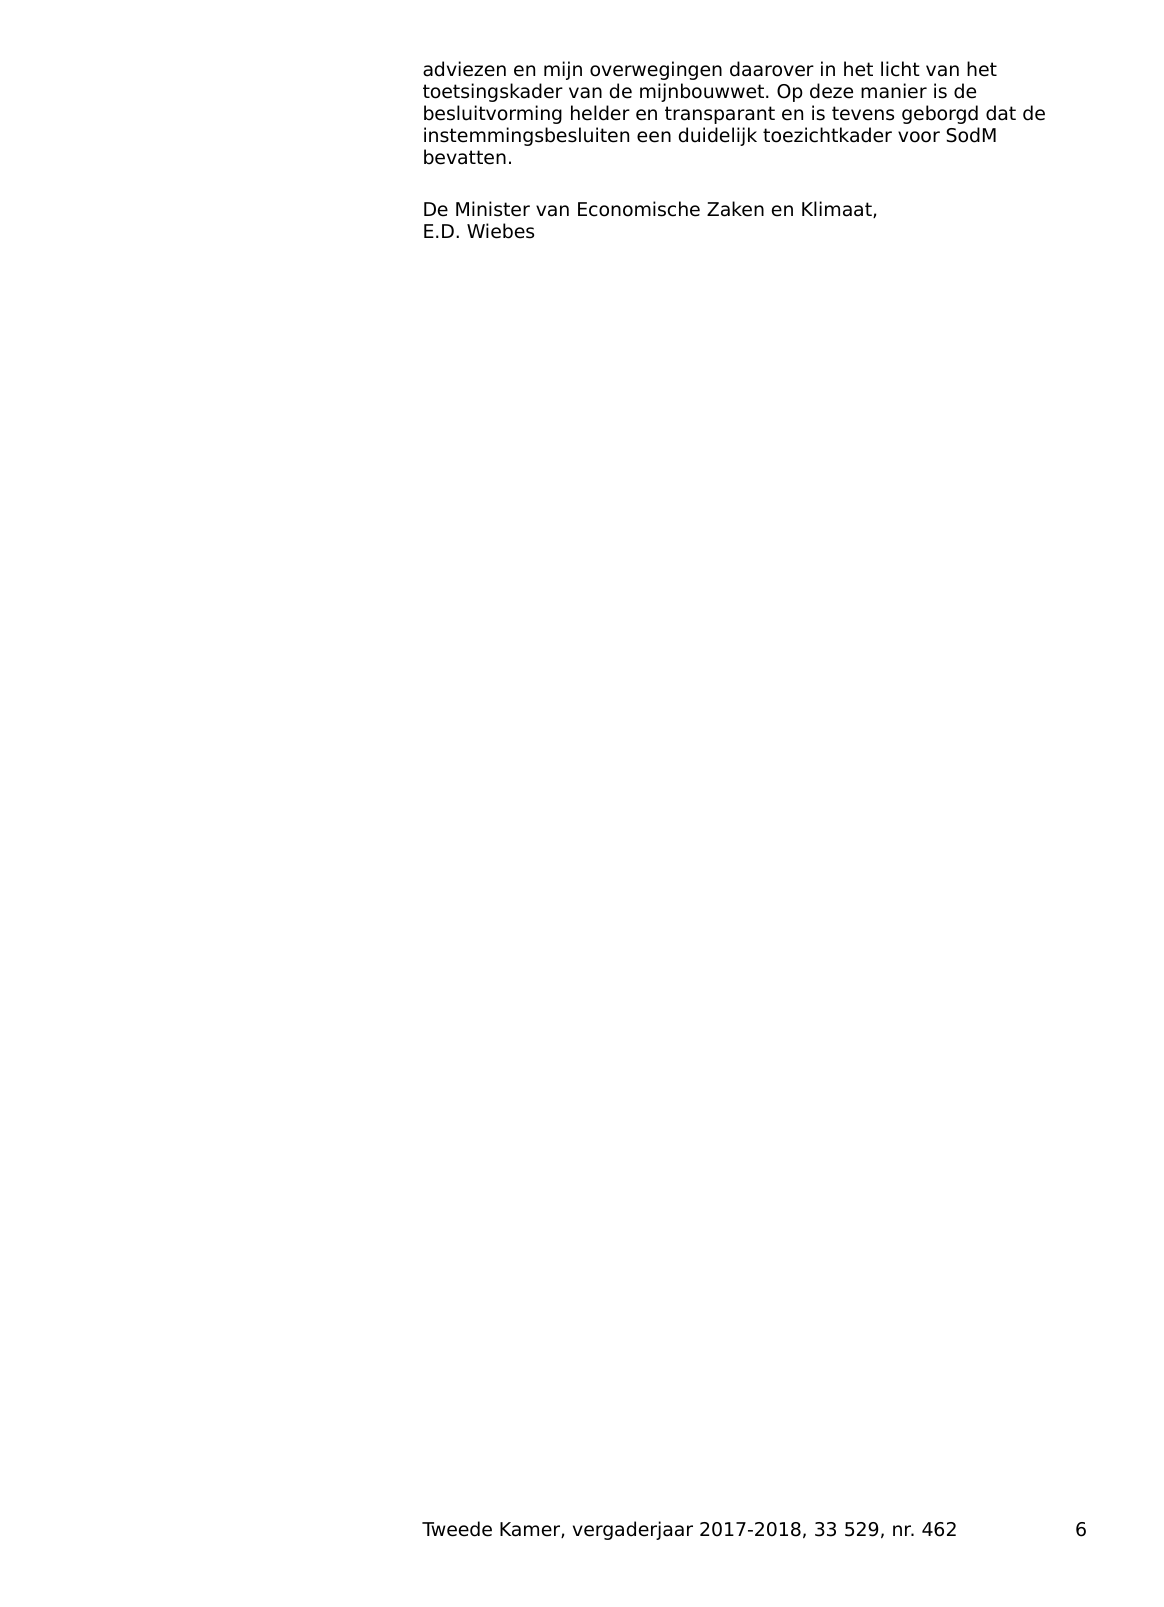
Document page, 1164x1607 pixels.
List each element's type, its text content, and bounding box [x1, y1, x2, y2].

text De Minister van Economische Zaken en Klimaat, E.D. Wiebes [422, 199, 1087, 243]
text adviezen en mijn overwegingen daarover in het licht van het toetsingskader van de mijnbouwwet. Op deze manier is de besluitvorming helder en transparant en is tevens geborgd dat de instemmingsbesluiten een duidelijk toezichtkader voor SodM bevatten. [422, 59, 1087, 169]
